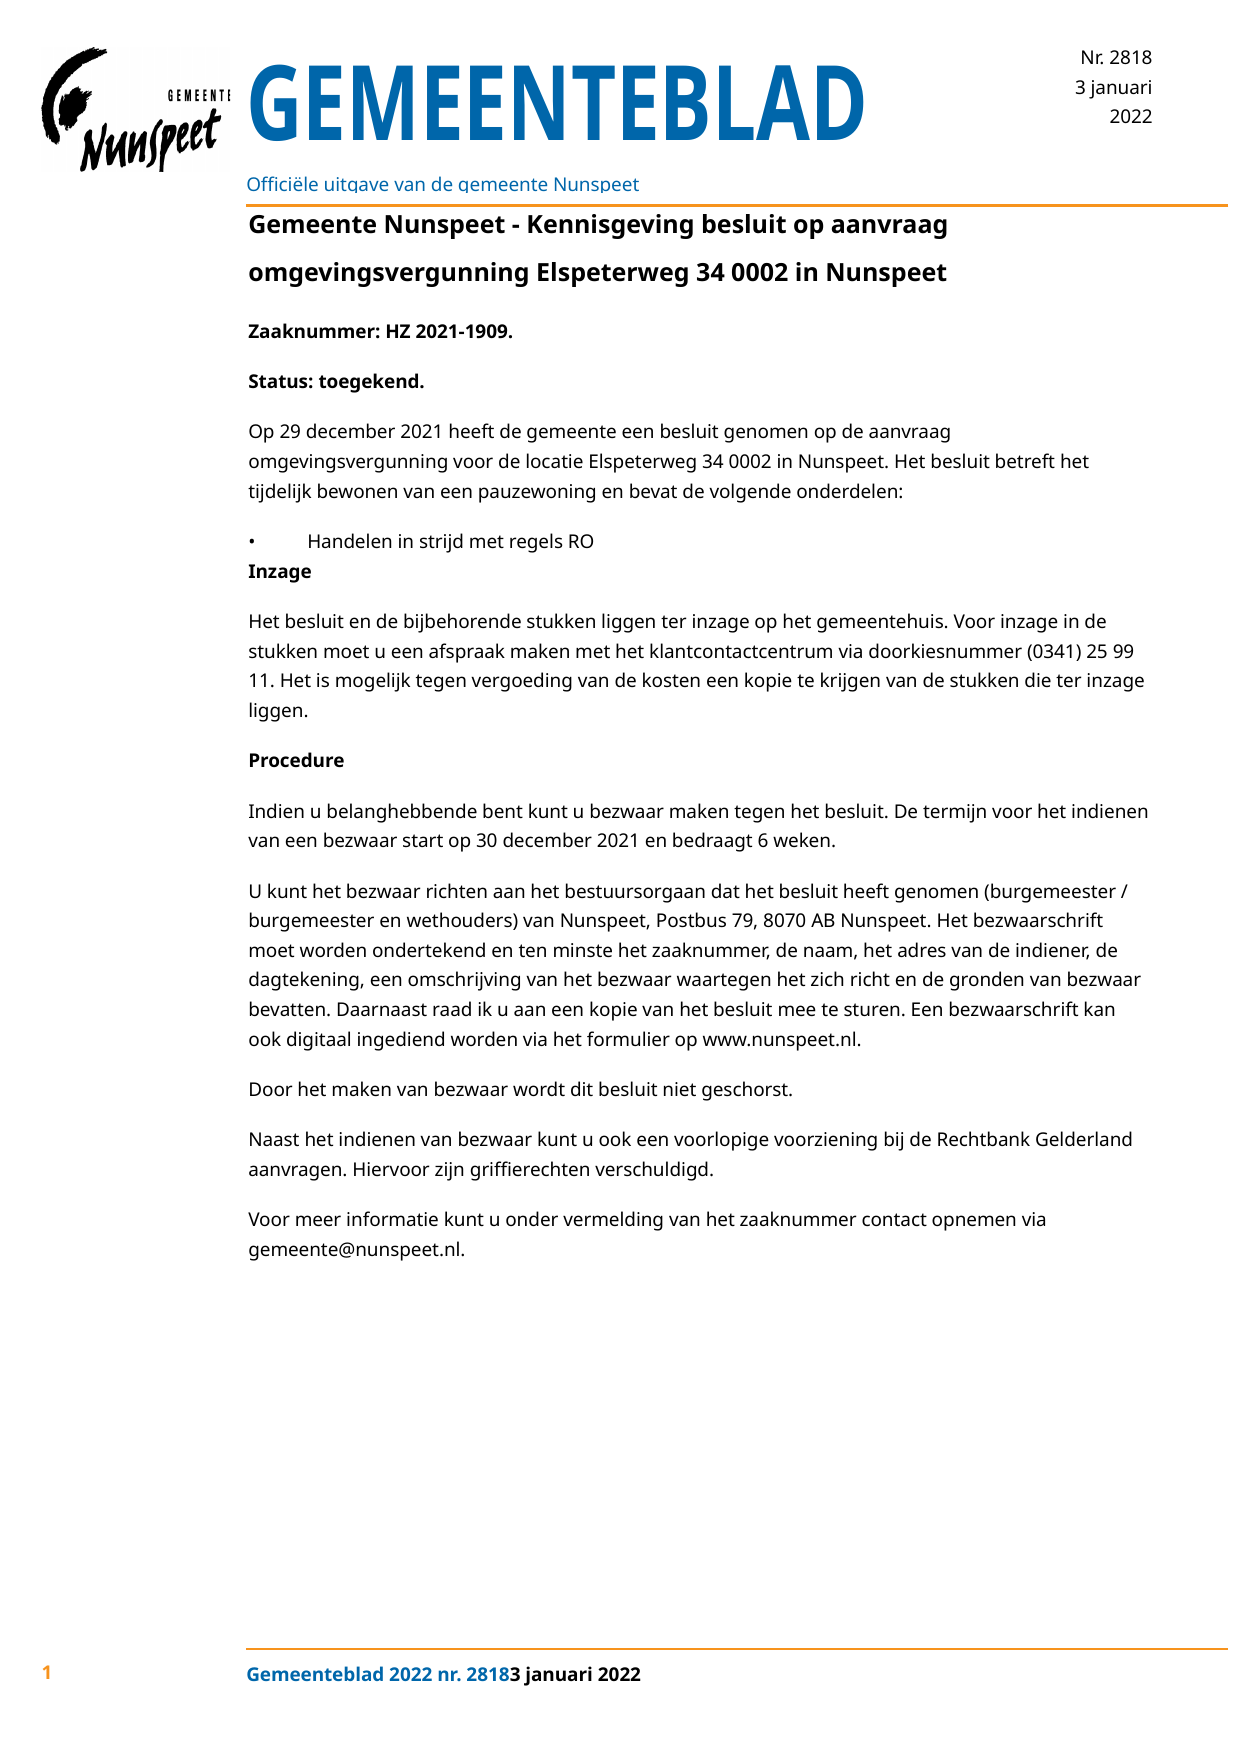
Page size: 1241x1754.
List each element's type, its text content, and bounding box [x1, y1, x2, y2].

text Procedure [248, 747, 1152, 773]
picture [41, 47, 231, 172]
text Door het maken van bezwaar wordt dit besluit niet geschorst. [248, 1076, 1152, 1102]
text Op 29 december 2021 heeft de gemeente een besluit genomen op de aanvraag omgevingsvergunning voor de locatie Elspeterweg 34 0002 in Nunspeet. Het besluit betreft het tijdelijk bewonen van een pauzewoning en bevat de volgende onderdelen: [248, 419, 1152, 504]
text Naast het indienen van bezwaar kunt u ook een voorlopige voorziening bij de Rechtbank Gelderland aanvragen. Hiervoor zijn griffierechten verschuldigd. [248, 1127, 1152, 1182]
text Voor meer informatie kunt u onder vermelding van het zaaknummer contact opnemen via gemeente@nunspeet.nl. [248, 1207, 1152, 1262]
text Het besluit en de bijbehorende stukken liggen ter inzage op het gemeentehuis. Voor inzage in de stukken moet u een afspraak maken met het klantcontactcentrum via doorkiesnummer (0341) 25 99 11. Het is mogelijk tegen vergoeding van de kosten een kopie te krijgen van de stukken die ter inzage liggen. [248, 608, 1152, 723]
text Inzage [248, 558, 1152, 584]
text Zaaknummer: HZ 2021-1909. [248, 318, 1152, 344]
text Status: toegekend. [248, 368, 1152, 394]
text Gemeente Nunspeet - Kennisgeving besluit op aanvraag omgevingsvergunning Elspeterweg 34 0002 in Nunspeet [248, 207, 1152, 288]
text U kunt het bezwaar richten aan het bestuursorgaan dat het besluit heeft genomen (burgemeester / burgemeester en wethouders) van Nunspeet, Postbus 79, 8070 AB Nunspeet. Het bezwaarschrift moet worden ondertekend en ten minste het zaaknummer, de naam, het adres van de indiener, de dagtekening, een omschrijving van het bezwaar waartegen het zich richt en de gronden van bezwaar bevatten. Daarnaast raad ik u aan een kopie van het besluit mee te sturen. Een bezwaarschrift kan ook digitaal ingediend worden via het formulier op www.nunspeet.nl. [248, 878, 1152, 1052]
text Indien u belanghebbende bent kunt u bezwaar maken tegen het besluit. De termijn voor het indienen van een bezwaar start op 30 december 2021 en bedraagt 6 weken. [248, 798, 1152, 853]
list Handelen in strijd met regels RO [248, 528, 1152, 554]
